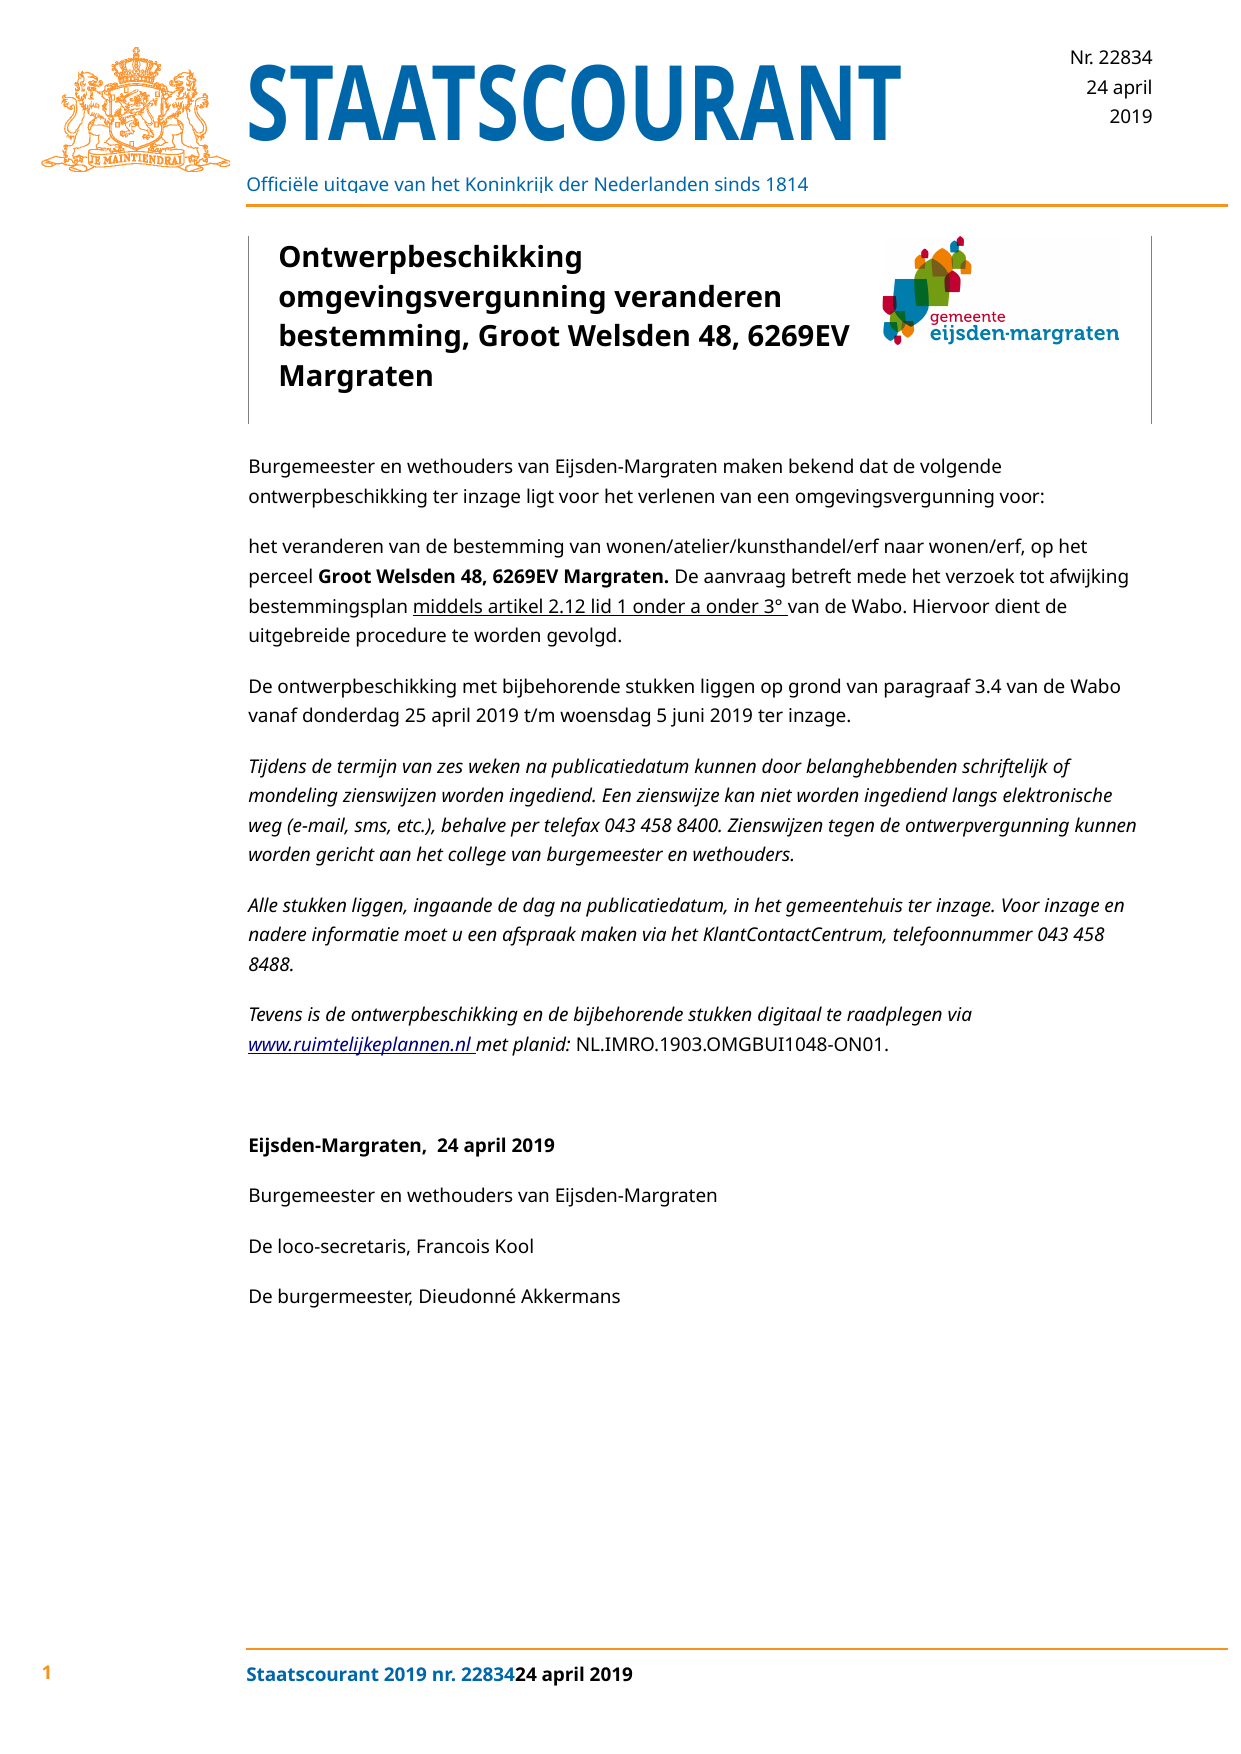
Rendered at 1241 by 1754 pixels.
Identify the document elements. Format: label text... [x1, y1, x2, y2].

text Eijsden-Margraten, 24 april 2019 [248, 1132, 1152, 1158]
text Tijdens de termijn van zes weken na publicatiedatum kunnen door belanghebbenden schriftelijk of mondeling zienswijzen worden ingediend. Een zienswijze kan niet worden ingediend langs elektronische weg (e-mail, sms, etc.), behalve per telefax 043 458 8400. Zienswijzen tegen de ontwerpvergunning kunnen worden gericht aan het college van burgemeester en wethouders. [248, 753, 1152, 867]
picture [41, 47, 231, 172]
text De loco-secretaris, Francois Kool [248, 1233, 1152, 1258]
text Alle stukken liggen, ingaande de dag na publicatiedatum, in het gemeentehuis ter inzage. Voor inzage en nadere informatie moet u een afspraak maken via het KlantContactCentrum, telefoonnummer 043 458 8488. [248, 892, 1152, 977]
table_header [850, 236, 1151, 424]
text Burgemeester en wethouders van Eijsden-Margraten maken bekend dat de volgende ontwerpbeschikking ter inzage ligt voor het verlenen van een omgevingsvergunning voor: [248, 454, 1152, 509]
table_header Ontwerpbeschikking omgevingsvergunning veranderen bestemming, Groot Welsden 48, 6269EV Margraten [249, 236, 850, 424]
text Burgemeester en wethouders van Eijsden-Margraten [248, 1182, 1152, 1208]
picture [882, 236, 1119, 345]
text De ontwerpbeschikking met bijbehorende stukken liggen op grond van paragraaf 3.4 van de Wabo vanaf donderdag 25 april 2019 t/m woensdag 5 juni 2019 ter inzage. [248, 673, 1152, 728]
text De burgermeester, Dieudonné Akkermans [248, 1283, 1152, 1309]
text Tevens is de ontwerpbeschikking en de bijbehorende stukken digitaal te raadplegen via www.ruimtelijkeplannen.nl met planid: NL.IMRO.1903.OMGBUI1048-ON01. [248, 1002, 1152, 1057]
text het veranderen van de bestemming van wonen/atelier/kunsthandel/erf naar wonen/erf, op het perceel Groot Welsden 48, 6269EV Margraten. De aanvraag betreft mede het verzoek tot afwijking bestemmingsplan middels artikel 2.12 lid 1 onder a onder 3° van de Wabo. Hiervoor dient de uitgebreide procedure te worden gevolgd. [248, 534, 1152, 648]
